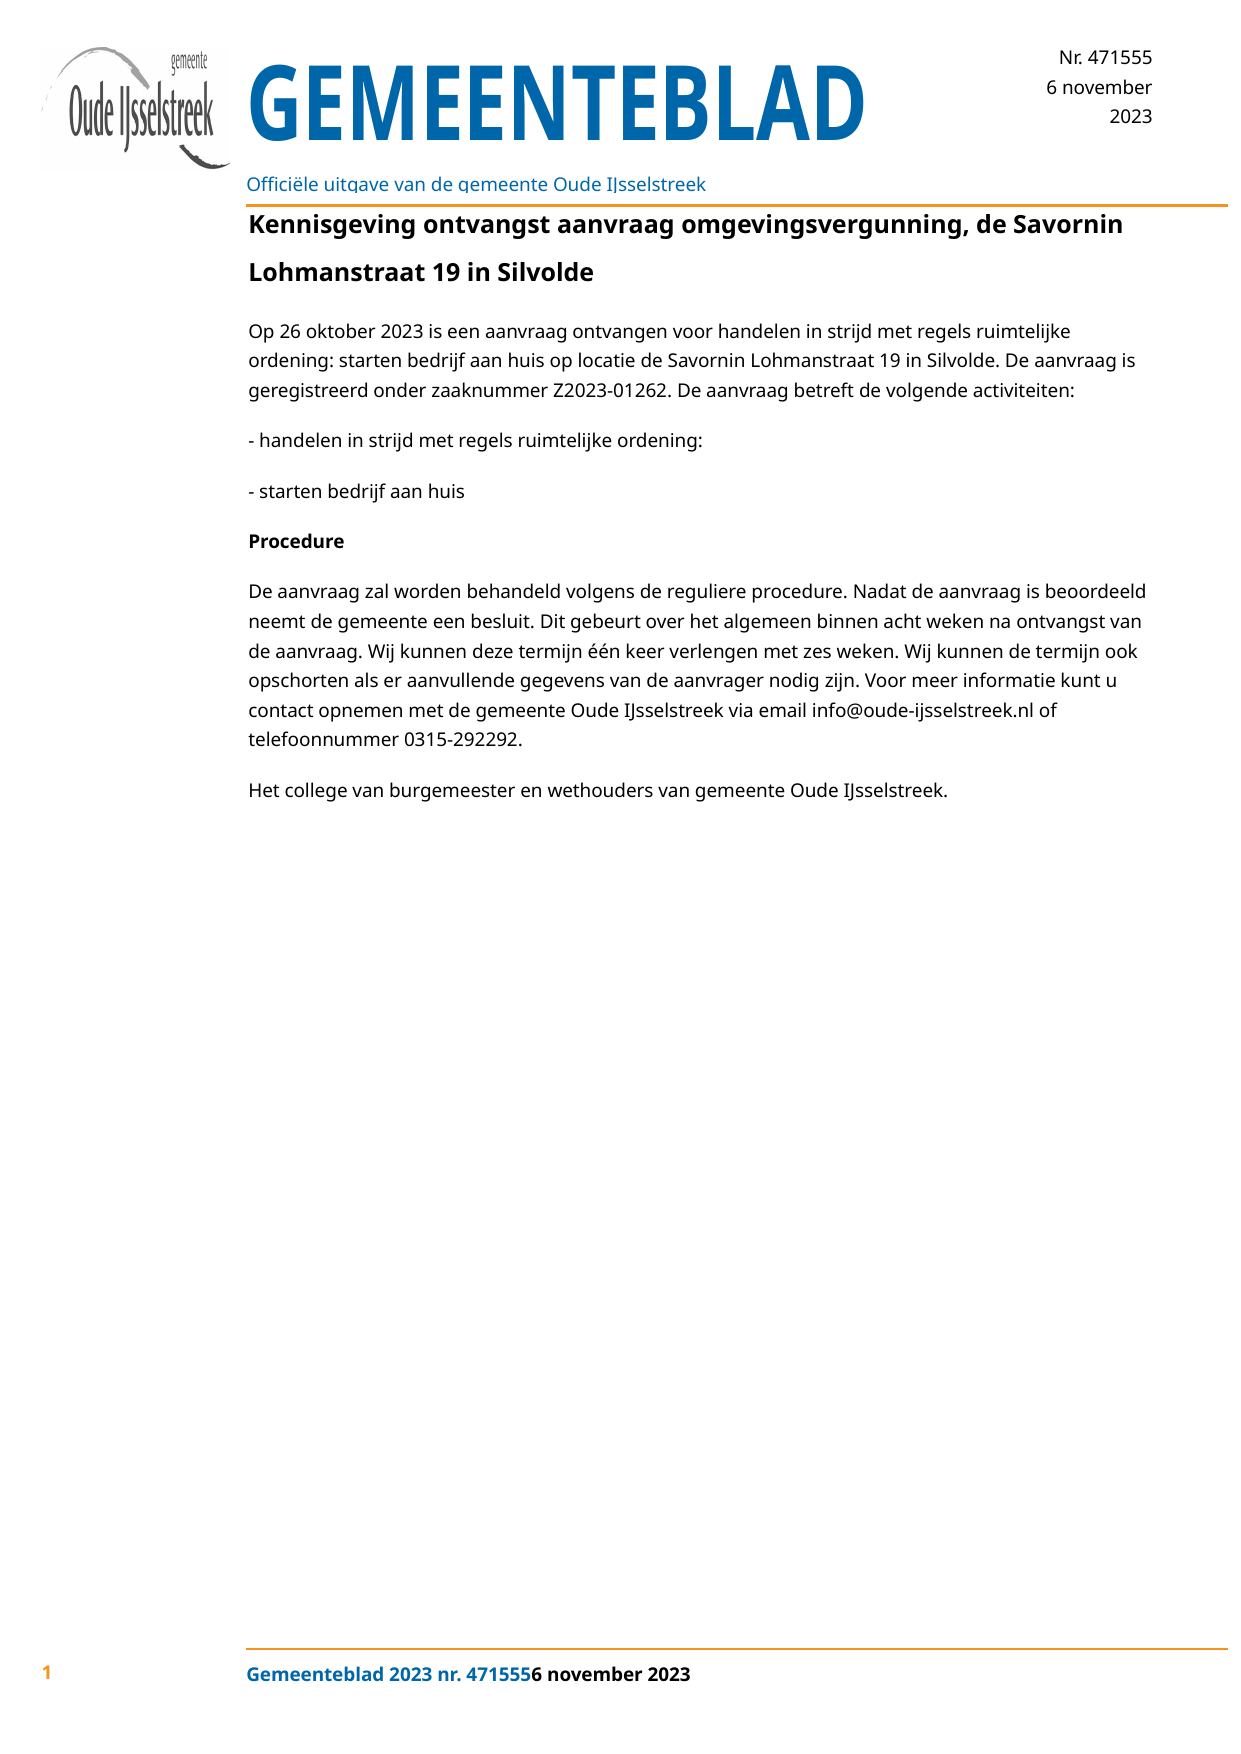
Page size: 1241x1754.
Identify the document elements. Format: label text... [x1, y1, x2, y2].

text Procedure [248, 528, 1152, 554]
text Het college van burgemeester en wethouders van gemeente Oude IJsselstreek. [248, 777, 1152, 803]
text De aanvraag zal worden behandeld volgens de reguliere procedure. Nadat de aanvraag is beoordeeld neemt de gemeente een besluit. Dit gebeurt over het algemeen binnen acht weken na ontvangst van de aanvraag. Wij kunnen deze termijn één keer verlengen met zes weken. Wij kunnen de termijn ook opschorten als er aanvullende gegevens van de aanvrager nodig zijn. Voor meer informatie kunt u contact opnemen met de gemeente Oude IJsselstreek via email info@oude-ijsselstreek.nl of telefoonnummer 0315-292292. [248, 579, 1152, 752]
text - starten bedrijf aan huis [248, 478, 1152, 504]
text - handelen in strijd met regels ruimtelijke ordening: [248, 427, 1152, 453]
text Kennisgeving ontvangst aanvraag omgevingsvergunning, de Savornin Lohmanstraat 19 in Silvolde [248, 207, 1152, 288]
picture [41, 47, 231, 172]
text Op 26 oktober 2023 is een aanvraag ontvangen voor handelen in strijd met regels ruimtelijke ordening: starten bedrijf aan huis op locatie de Savornin Lohmanstraat 19 in Silvolde. De aanvraag is geregistreerd onder zaaknummer Z2023-01262. De aanvraag betreft de volgende activiteiten: [248, 318, 1152, 403]
